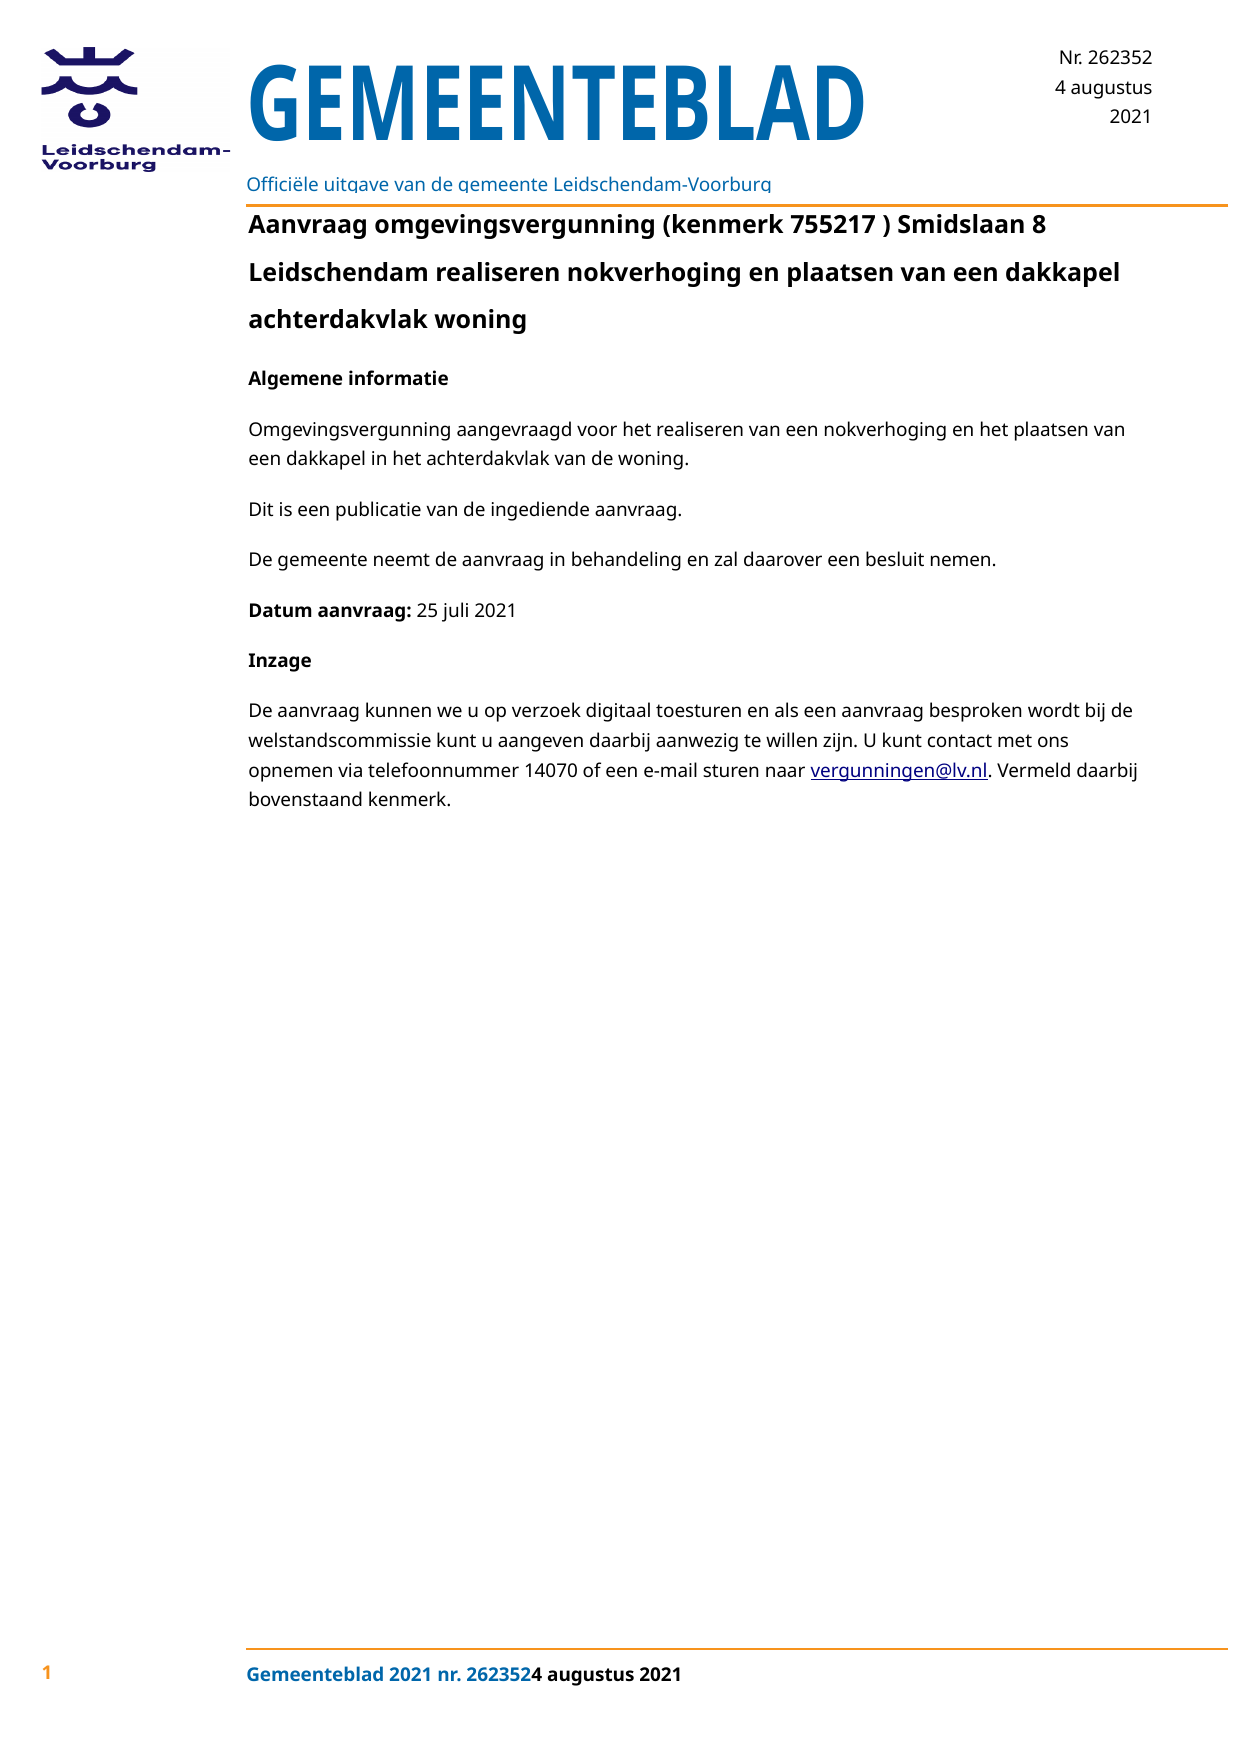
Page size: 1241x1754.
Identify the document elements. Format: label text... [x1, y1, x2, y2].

text Inzage [248, 647, 1152, 673]
picture [41, 47, 231, 172]
text De aanvraag kunnen we u op verzoek digitaal toesturen en als een aanvraag besproken wordt bij de welstandscommissie kunt u aangeven daarbij aanwezig te willen zijn. U kunt contact met ons opnemen via telefoonnummer 14070 of een e-mail sturen naar vergunningen@lv.nl. Vermeld daarbij bovenstaand kenmerk. [248, 698, 1152, 812]
text Dit is een publicatie van de ingediende aanvraag. [248, 496, 1152, 522]
text Datum aanvraag: 25 juli 2021 [248, 597, 1152, 622]
text Omgevingsvergunning aangevraagd voor het realiseren van een nokverhoging en het plaatsen van een dakkapel in het achterdakvlak van de woning. [248, 416, 1152, 471]
text De gemeente neemt de aanvraag in behandeling en zal daarover een besluit nemen. [248, 546, 1152, 572]
text Algemene informatie [248, 366, 1152, 391]
text Aanvraag omgevingsvergunning (kenmerk 755217 ) Smidslaan 8 Leidschendam realiseren nokverhoging en plaatsen van een dakkapel achterdakvlak woning [248, 207, 1152, 336]
